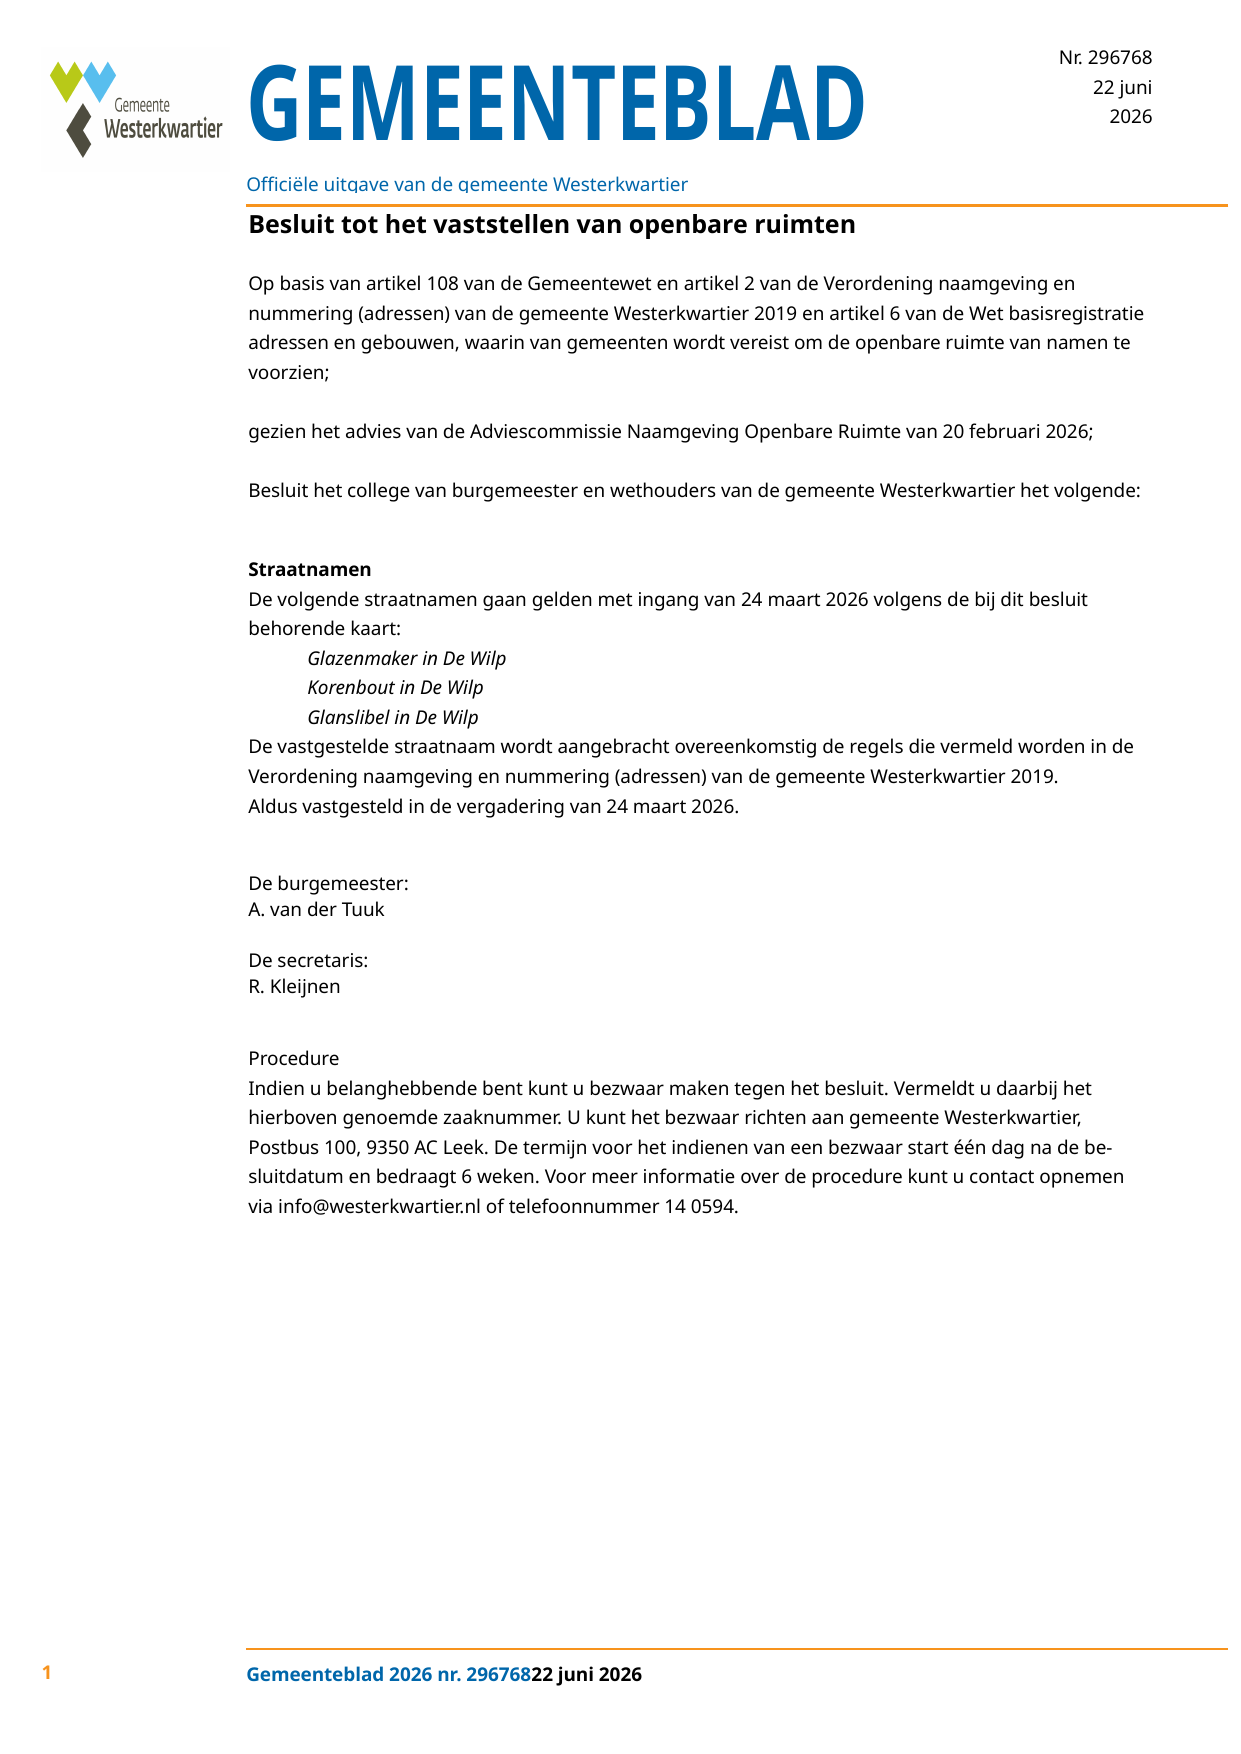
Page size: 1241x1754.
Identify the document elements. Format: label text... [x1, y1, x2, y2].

text De vastgestelde straatnaam wordt aangebracht overeenkomstig de regels die vermeld worden in de Verordening naamgeving en nummering (adressen) van de gemeente Westerkwartier 2019. [248, 734, 1152, 789]
text Besluit het college van burgemeester en wethouders van de gemeente Westerkwartier het volgende: [248, 477, 1152, 503]
list Korenbout in De Wilp [248, 674, 1152, 700]
text Aldus vastgesteld in de vergadering van 24 maart 2026. [248, 793, 1152, 819]
text gezien het advies van de Adviescommissie Naamgeving Openbare Ruimte van 20 februari 2026; [248, 418, 1152, 444]
text Indien u belanghebbende bent kunt u bezwaar maken tegen het besluit. Vermeldt u daarbij het hierboven genoemde zaaknummer. U kunt het bezwaar richten aan gemeente Westerkwartier, Postbus 100, 9350 AC Leek. De termijn voor het indienen van een bezwaar start één dag na de be-sluitdatum en bedraagt 6 weken. Voor meer informatie over de procedure kunt u contact opnemen via info@westerkwartier.nl of telefoonnummer 14 0594. [248, 1075, 1152, 1219]
text De volgende straatnamen gaan gelden met ingang van 24 maart 2026 volgens de bij dit besluit behorende kaart: [248, 586, 1152, 641]
list Glazenmaker in De Wilp [248, 645, 1152, 671]
text De burgemeester: [248, 870, 1152, 896]
text Straatnamen [248, 556, 1152, 582]
text De secretaris: [248, 947, 1152, 973]
text A. van der Tuuk [248, 896, 1152, 922]
text Besluit tot het vaststellen van openbare ruimten [248, 207, 1152, 241]
text Procedure [248, 1045, 1152, 1071]
picture [41, 47, 231, 172]
text R. Kleijnen [248, 973, 1152, 999]
list Glanslibel in De Wilp [248, 704, 1152, 730]
text Op basis van artikel 108 van de Gemeentewet en artikel 2 van de Verordening naamgeving en nummering (adressen) van de gemeente Westerkwartier 2019 en artikel 6 van de Wet basisregistratie adressen en gebouwen, waarin van gemeenten wordt vereist om de openbare ruimte van namen te voorzien; [248, 270, 1152, 385]
